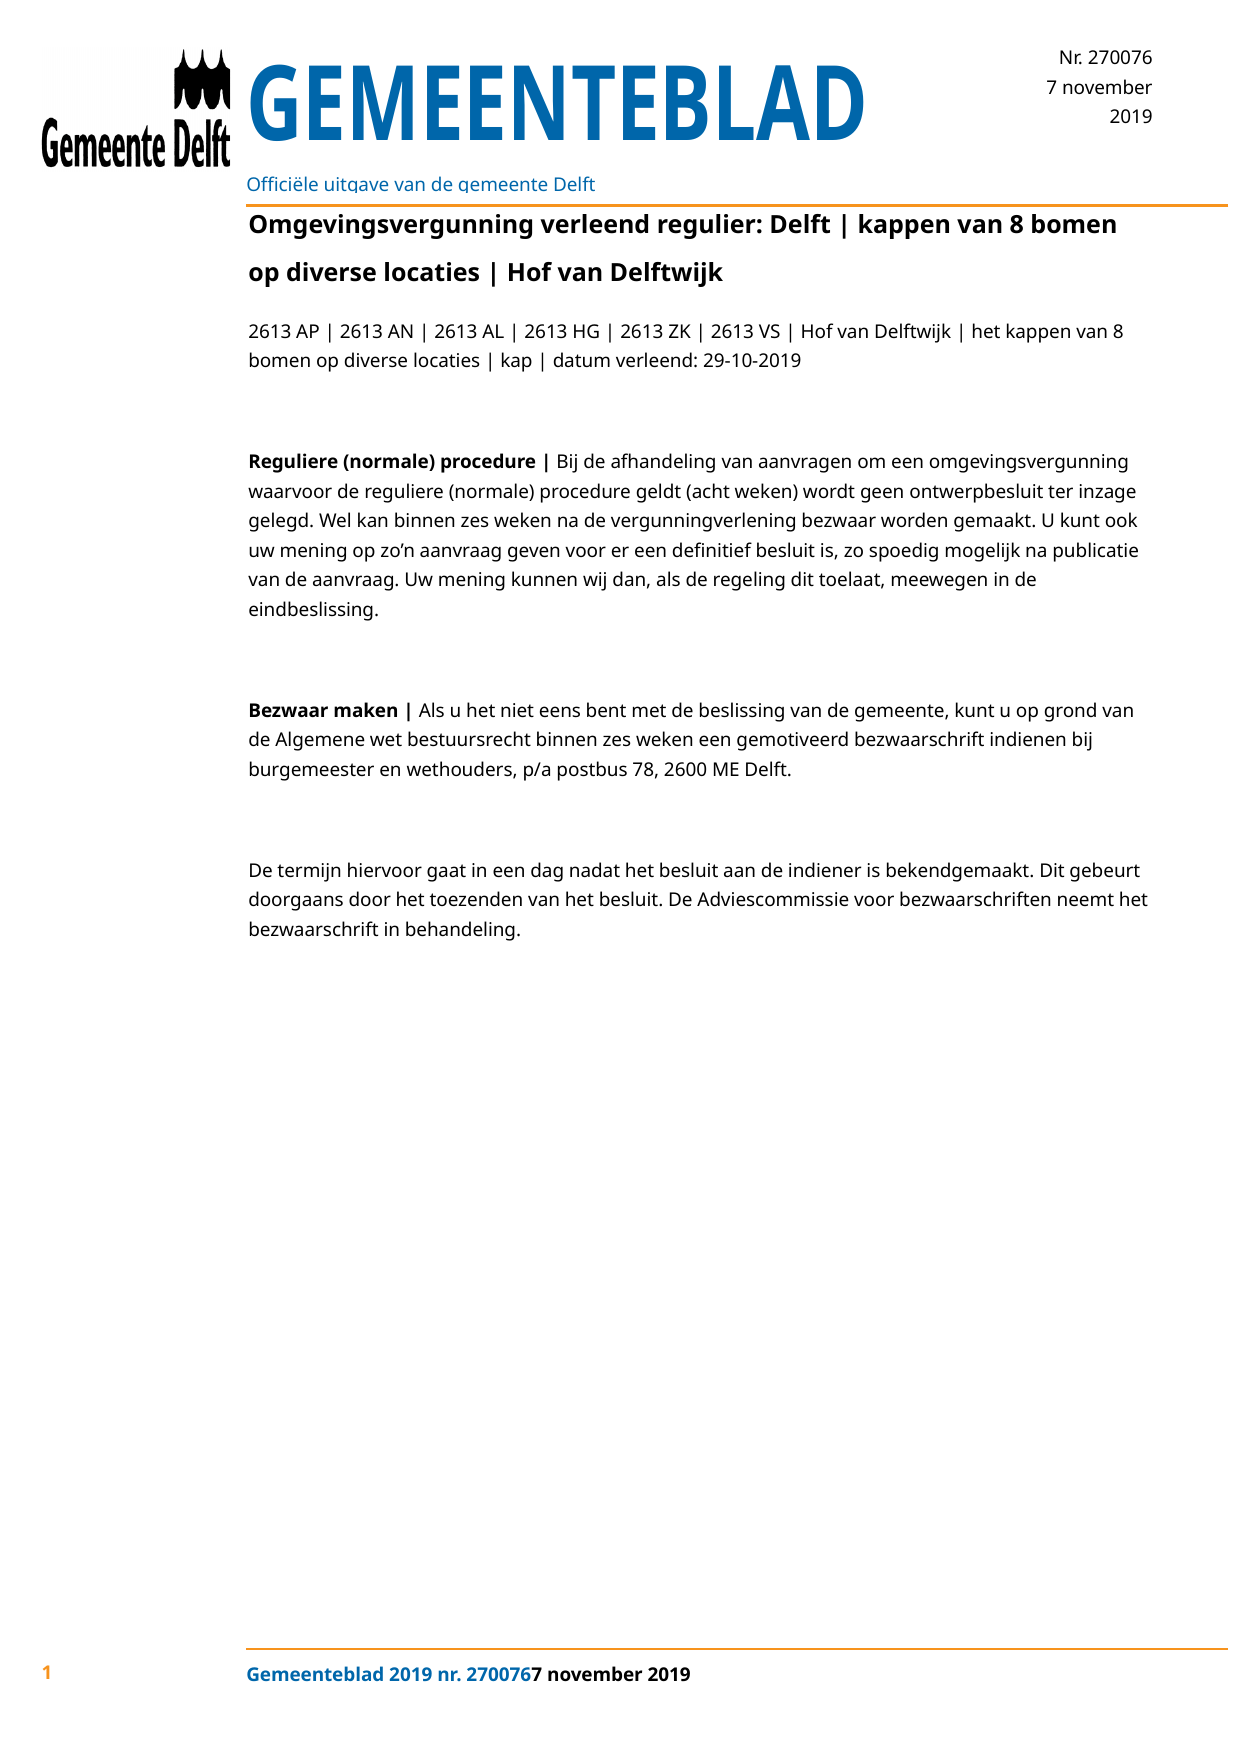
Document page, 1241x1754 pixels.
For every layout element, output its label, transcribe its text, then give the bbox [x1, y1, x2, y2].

text Omgevingsvergunning verleend regulier: Delft | kappen van 8 bomen op diverse locaties | Hof van Delftwijk [248, 207, 1152, 288]
text Bezwaar maken | Als u het niet eens bent met de beslissing van de gemeente, kunt u op grond van de Algemene wet bestuursrecht binnen zes weken een gemotiveerd bezwaarschrift indienen bij burgemeester en wethouders, p/a postbus 78, 2600 ME Delft. [248, 697, 1152, 782]
text De termijn hiervoor gaat in een dag nadat het besluit aan de indiener is bekendgemaakt. Dit gebeurt doorgaans door het toezenden van het besluit. De Adviescommissie voor bezwaarschriften neemt het bezwaarschrift in behandeling. [248, 857, 1152, 942]
text 2613 AP | 2613 AN | 2613 AL | 2613 HG | 2613 ZK | 2613 VS | Hof van Delftwijk | het kappen van 8 bomen op diverse locaties | kap | datum verleend: 29-10-2019 [248, 318, 1152, 373]
text Reguliere (normale) procedure | Bij de afhandeling van aanvragen om een omgevingsvergunning waarvoor de reguliere (normale) procedure geldt (acht weken) wordt geen ontwerpbesluit ter inzage gelegd. Wel kan binnen zes weken na de vergunningverlening bezwaar worden gemaakt. U kunt ook uw mening op zo’n aanvraag geven voor er een definitief besluit is, zo spoedig mogelijk na publicatie van de aanvraag. Uw mening kunnen wij dan, als de regeling dit toelaat, meewegen in de eindbeslissing. [248, 448, 1152, 622]
picture [41, 47, 231, 172]
